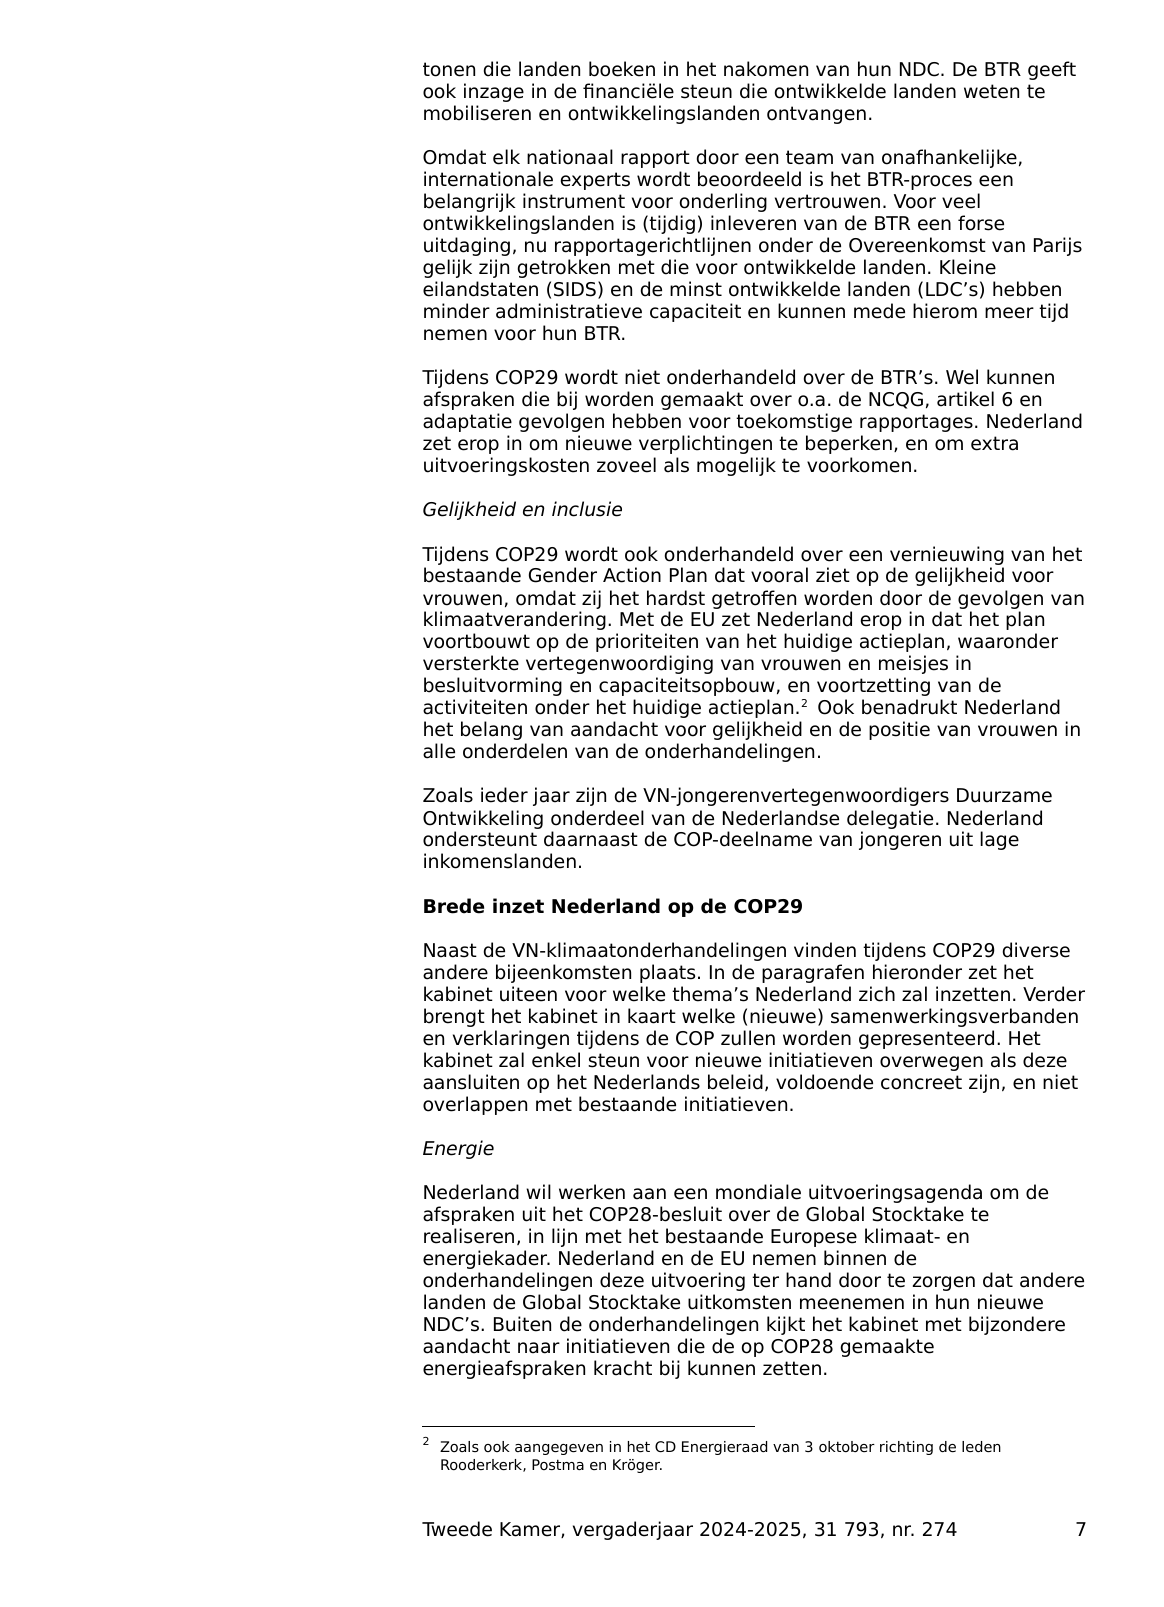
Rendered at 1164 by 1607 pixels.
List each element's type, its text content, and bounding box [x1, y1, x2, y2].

text Tijdens COP29 wordt ook onderhandeld over een vernieuwing van het bestaande Gender Action Plan dat vooral ziet op de gelijkheid voor vrouwen, omdat zij het hardst getroffen worden door de gevolgen van klimaatverandering. Met de EU zet Nederland erop in dat het plan voortbouwt op de prioriteiten van het huidige actieplan, waaronder versterkte vertegenwoordiging van vrouwen en meisjes in besluitvorming en capaciteitsopbouw, en voortzetting van de activiteiten onder het huidige actieplan. Ook benadrukt Nederland het belang van aandacht voor gelijkheid en de positie van vrouwen in alle onderdelen van de onderhandelingen. [422, 543, 1087, 763]
text Tijdens COP29 wordt niet onderhandeld over de BTR’s. Wel kunnen afspraken die bij worden gemaakt over o.a. de NCQG, artikel 6 en adaptatie gevolgen hebben voor toekomstige rapportages. Nederland zet erop in om nieuwe verplichtingen te beperken, en om extra uitvoeringskosten zoveel als mogelijk te voorkomen. [422, 367, 1087, 477]
text Nederland wil werken aan een mondiale uitvoeringsagenda om de afspraken uit het COP28-besluit over de Global Stocktake te realiseren, in lijn met het bestaande Europese klimaat- en energiekader. Nederland en de EU nemen binnen de onderhandelingen deze uitvoering ter hand door te zorgen dat andere landen de Global Stocktake uitkomsten meenemen in hun nieuwe NDC’s. Buiten de onderhandelingen kijkt het kabinet met bijzondere aandacht naar initiatieven die de op COP28 gemaakte energieafspraken kracht bij kunnen zetten. [422, 1182, 1087, 1380]
subtitle Brede inzet Nederland op de COP29 [422, 896, 1087, 917]
text Omdat elk nationaal rapport door een team van onafhankelijke, internationale experts wordt beoordeeld is het BTR-proces een belangrijk instrument voor onderling vertrouwen. Voor veel ontwikkelingslanden is (tijdig) inleveren van de BTR een forse uitdaging, nu rapportagerichtlijnen onder de Overeenkomst van Parijs gelijk zijn getrokken met die voor ontwikkelde landen. Kleine eilandstaten (SIDS) en de minst ontwikkelde landen (LDC’s) hebben minder administratieve capaciteit en kunnen mede hierom meer tijd nemen voor hun BTR. [422, 147, 1087, 345]
text tonen die landen boeken in het nakomen van hun NDC. De BTR geeft ook inzage in de financiële steun die ontwikkelde landen weten te mobiliseren en ontwikkelingslanden ontvangen. [422, 59, 1087, 125]
text Zoals ieder jaar zijn de VN-jongerenvertegenwoordigers Duurzame Ontwikkeling onderdeel van de Nederlandse delegatie. Nederland ondersteunt daarnaast de COP-deelname van jongeren uit lage inkomenslanden. [422, 785, 1087, 873]
text Zoals ook aangegeven in het CD Energieraad van 3 oktober richting de leden Rooderkerk, Postma en Kröger. [422, 1435, 1087, 1474]
text Naast de VN-klimaatonderhandelingen vinden tijdens COP29 diverse andere bijeenkomsten plaats. In de paragrafen hieronder zet het kabinet uiteen voor welke thema’s Nederland zich zal inzetten. Verder brengt het kabinet in kaart welke (nieuwe) samenwerkingsverbanden en verklaringen tijdens de COP zullen worden gepresenteerd. Het kabinet zal enkel steun voor nieuwe initiatieven overwegen als deze aansluiten op het Nederlands beleid, voldoende concreet zijn, en niet overlappen met bestaande initiatieven. [422, 940, 1087, 1116]
subtitle Energie [422, 1138, 1087, 1160]
subtitle Gelijkheid en inclusie [422, 499, 1087, 521]
